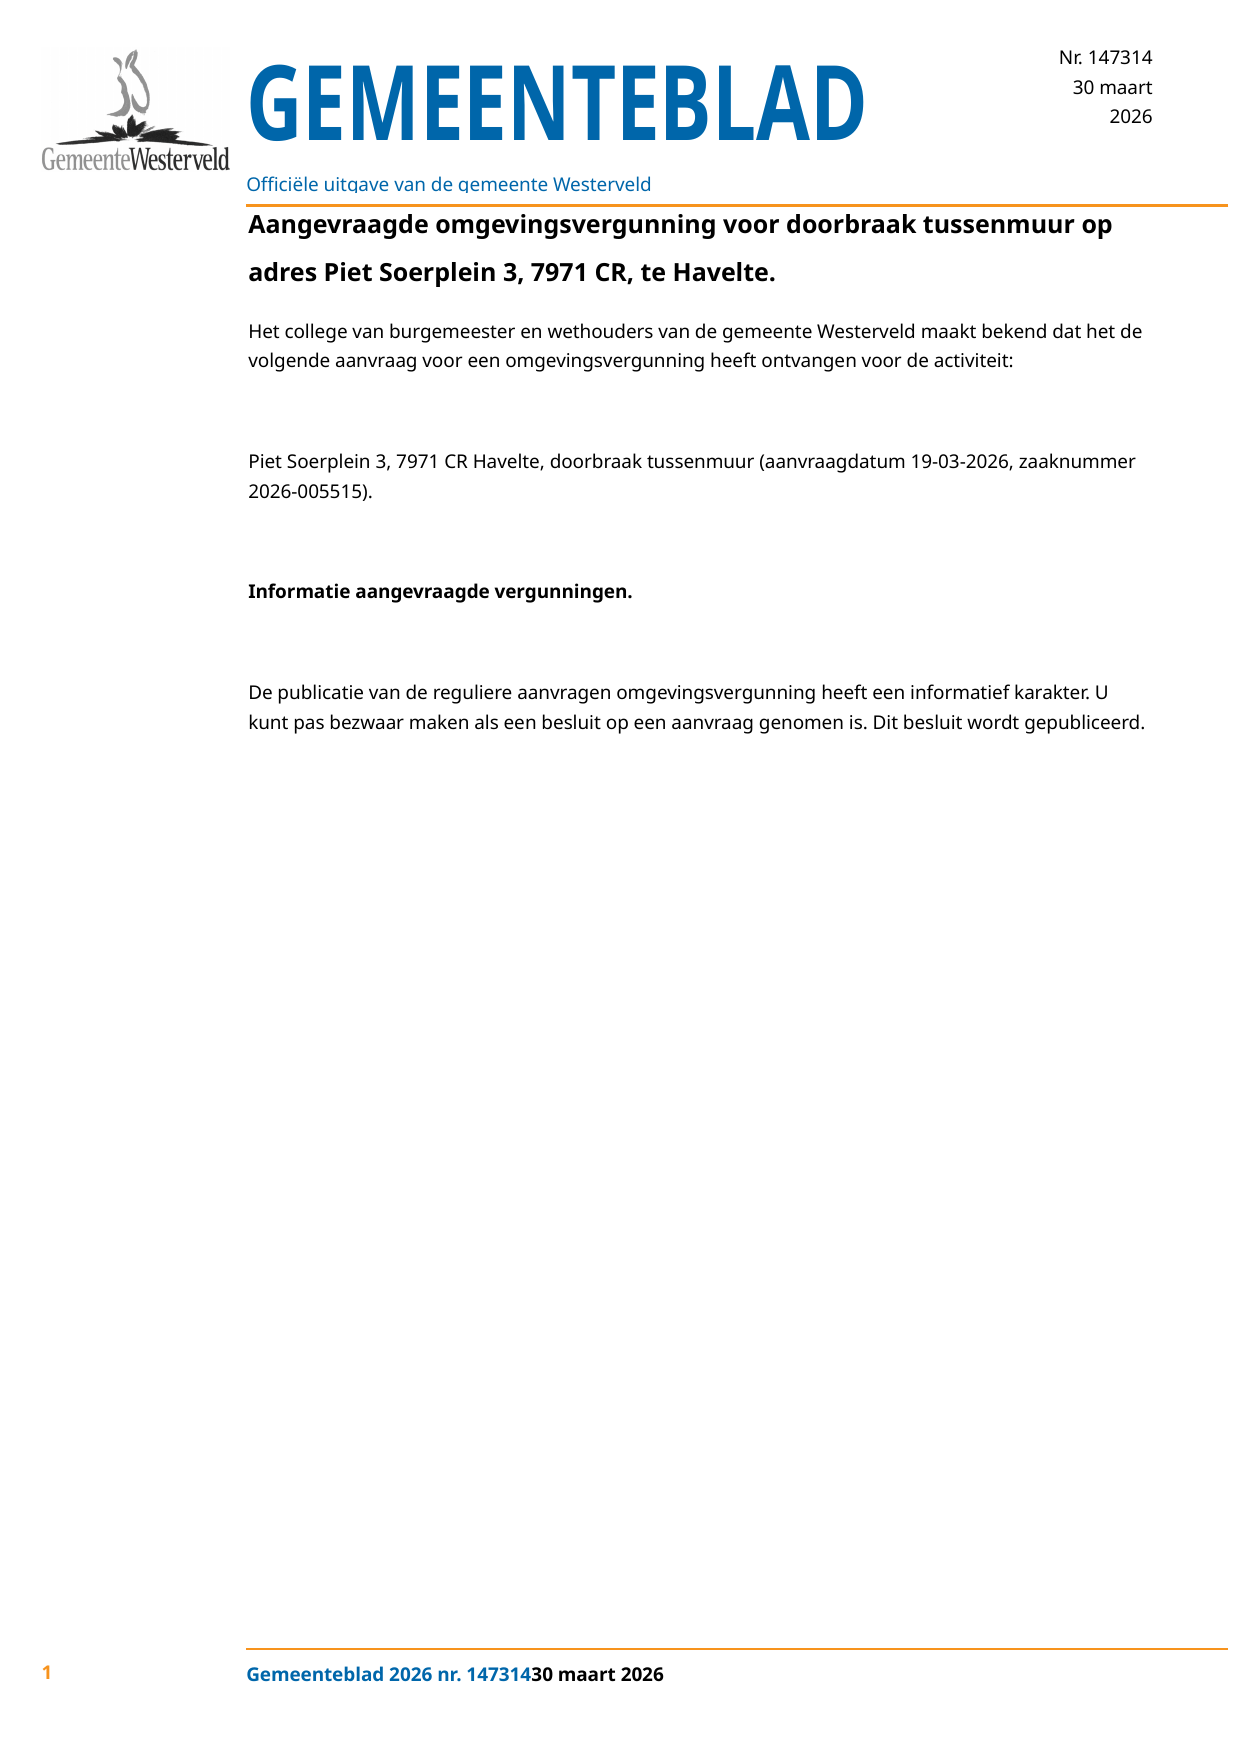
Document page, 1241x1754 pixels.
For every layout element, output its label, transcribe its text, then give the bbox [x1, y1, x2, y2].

text Informatie aangevraagde vergunningen. [248, 579, 1152, 604]
text De publicatie van de reguliere aanvragen omgevingsvergunning heeft een informatief karakter. U kunt pas bezwaar maken als een besluit op een aanvraag genomen is. Dit besluit wordt gepubliceerd. [248, 679, 1152, 735]
text Het college van burgemeester en wethouders van de gemeente Westerveld maakt bekend dat het de volgende aanvraag voor een omgevingsvergunning heeft ontvangen voor de activiteit: [248, 318, 1152, 373]
picture [41, 47, 231, 172]
text Aangevraagde omgevingsvergunning voor doorbraak tussenmuur op adres Piet Soerplein 3, 7971 CR, te Havelte. [248, 207, 1152, 288]
text Piet Soerplein 3, 7971 CR Havelte, doorbraak tussenmuur (aanvraagdatum 19-03-2026, zaaknummer 2026-005515). [248, 448, 1152, 504]
